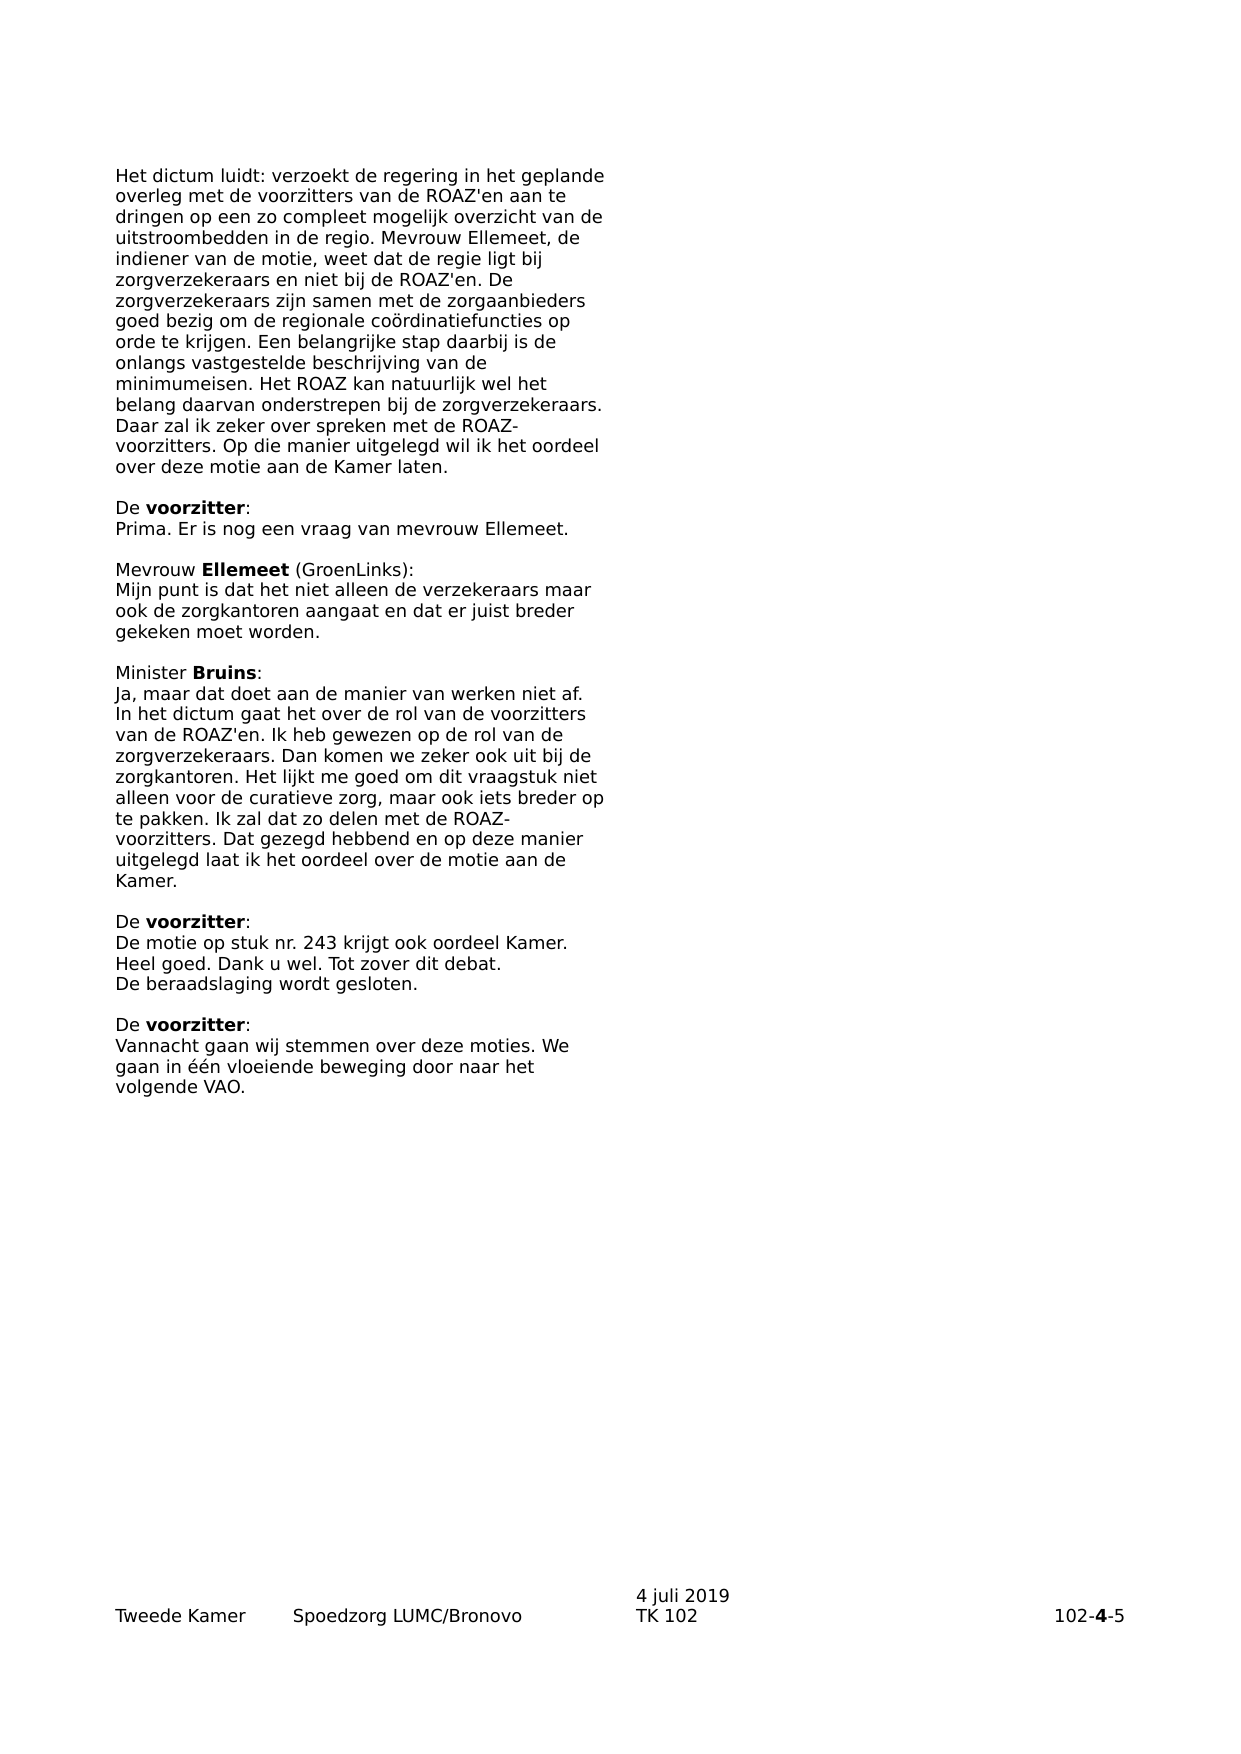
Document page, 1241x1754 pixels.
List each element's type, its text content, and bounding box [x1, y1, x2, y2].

text De motie op stuk nr. 243 krijgt ook oordeel Kamer. Heel goed. Dank u wel. Tot zover dit debat. [115, 932, 605, 974]
text Prima. Er is nog een vraag van mevrouw Ellemeet. [115, 518, 605, 539]
text Vannacht gaan wij stemmen over deze moties. We gaan in één vloeiende beweging door naar het volgende VAO. [115, 1036, 605, 1098]
text De voorzitter: [115, 1015, 605, 1036]
text Mevrouw Ellemeet (GroenLinks): [115, 559, 605, 580]
text De voorzitter: [115, 912, 605, 932]
text Mijn punt is dat het niet alleen de verzekeraars maar ook de zorgkantoren aangaat en dat er juist breder gekeken moet worden. [115, 580, 605, 643]
text Minister Bruins: [115, 663, 605, 683]
text De beraadslaging wordt gesloten. [115, 974, 605, 995]
text Het dictum luidt: verzoekt de regering in het geplande overleg met de voorzitters van de ROAZ'en aan te dringen op een zo compleet mogelijk overzicht van de uitstroombedden in de regio. Mevrouw Ellemeet, de indiener van de motie, weet dat de regie ligt bij zorgverzekeraars en niet bij de ROAZ'en. De zorgverzekeraars zijn samen met de zorgaanbieders goed bezig om de regionale coördinatiefuncties op orde te krijgen. Een belangrijke stap daarbij is de onlangs vastgestelde beschrijving van de minimumeisen. Het ROAZ kan natuurlijk wel het belang daarvan onderstrepen bij de zorgverzekeraars. Daar zal ik zeker over spreken met de ROAZ-voorzitters. Op die manier uitgelegd wil ik het oordeel over deze motie aan de Kamer laten. [115, 165, 605, 478]
text Ja, maar dat doet aan de manier van werken niet af. In het dictum gaat het over de rol van de voorzitters van de ROAZ'en. Ik heb gewezen op de rol van de zorgverzekeraars. Dan komen we zeker ook uit bij de zorgkantoren. Het lijkt me goed om dit vraagstuk niet alleen voor de curatieve zorg, maar ook iets breder op te pakken. Ik zal dat zo delen met de ROAZ-voorzitters. Dat gezegd hebbend en op deze manier uitgelegd laat ik het oordeel over de motie aan de Kamer. [115, 683, 605, 892]
text De voorzitter: [115, 498, 605, 518]
